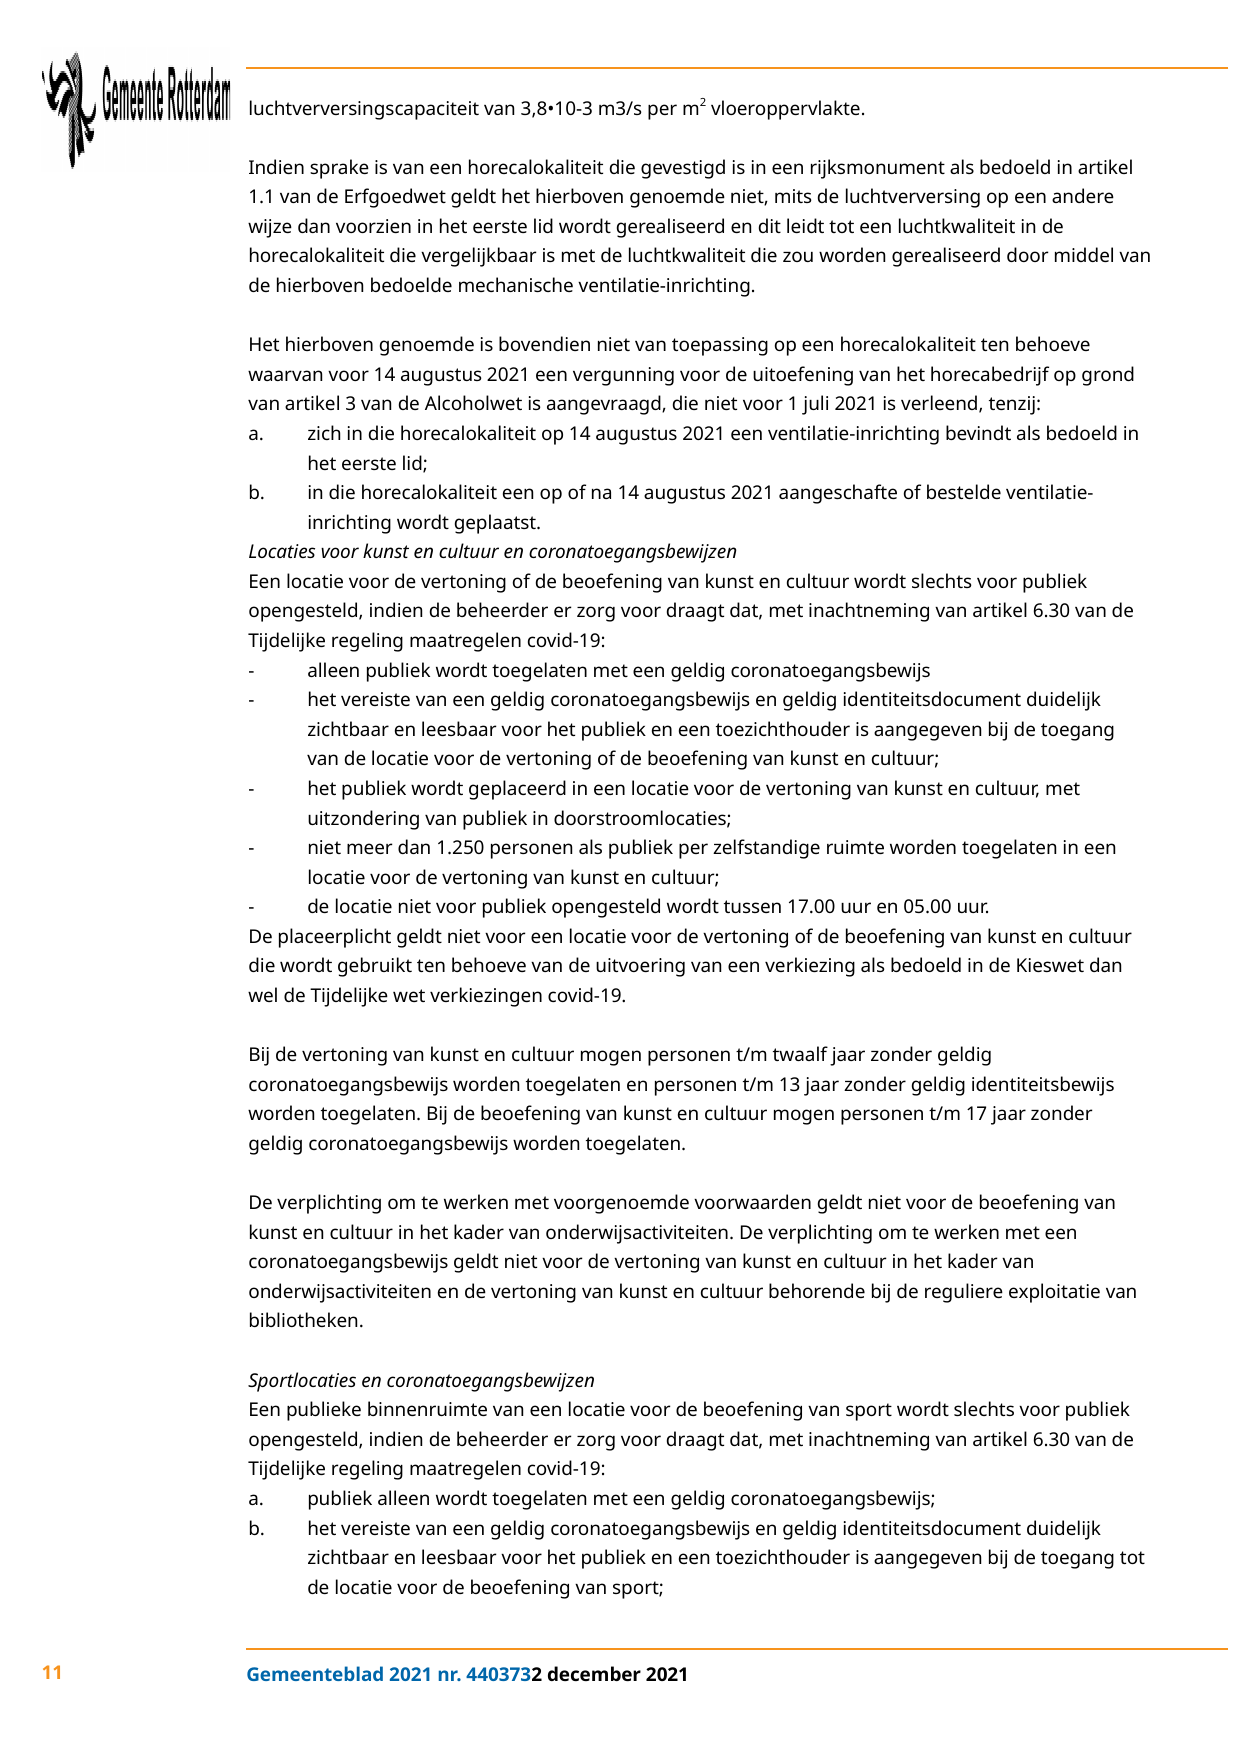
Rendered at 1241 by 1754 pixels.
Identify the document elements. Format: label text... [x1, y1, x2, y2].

list zich in die horecalokaliteit op 14 augustus 2021 een ventilatie-inrichting bevindt als bedoeld in het eerste lid; [248, 420, 1152, 476]
picture [41, 47, 231, 172]
text De verplichting om te werken met voorgenoemde voorwaarden geldt niet voor de beoefening van kunst en cultuur in het kader van onderwijsactiviteiten. De verplichting om te werken met een coronatoegangsbewijs geldt niet voor de vertoning van kunst en cultuur in het kader van onderwijsactiviteiten en de vertoning van kunst en cultuur behorende bij de reguliere exploitatie van bibliotheken. [248, 1189, 1152, 1333]
text Het hierboven genoemde is bovendien niet van toepassing op een horecalokaliteit ten behoeve waarvan voor 14 augustus 2021 een vergunning voor de uitoefening van het horecabedrijf op grond van artikel 3 van de Alcoholwet is aangevraagd, die niet voor 1 juli 2021 is verleend, tenzij: [248, 331, 1152, 416]
text De placeerplicht geldt niet voor een locatie voor de vertoning of de beoefening van kunst en cultuur die wordt gebruikt ten behoeve van de uitvoering van een verkiezing als bedoeld in de Kieswet dan wel de Tijdelijke wet verkiezingen covid-19. [248, 923, 1152, 1008]
list het publiek wordt geplaceerd in een locatie voor de vertoning van kunst en cultuur, met uitzondering van publiek in doorstroomlocaties; [248, 775, 1152, 831]
list het vereiste van een geldig coronatoegangsbewijs en geldig identiteitsdocument duidelijk zichtbaar en leesbaar voor het publiek en een toezichthouder is aangegeven bij de toegang tot de locatie voor de beoefening van sport; [248, 1515, 1152, 1600]
text luchtverversingscapaciteit van 3,8•10-3 m3/s per m2 vloeroppervlakte. [248, 95, 1152, 121]
list het vereiste van een geldig coronatoegangsbewijs en geldig identiteitsdocument duidelijk zichtbaar en leesbaar voor het publiek en een toezichthouder is aangegeven bij de toegang van de locatie voor de vertoning of de beoefening van kunst en cultuur; [248, 686, 1152, 771]
text Bij de vertoning van kunst en cultuur mogen personen t/m twaalf jaar zonder geldig coronatoegangsbewijs worden toegelaten en personen t/m 13 jaar zonder geldig identiteitsbewijs worden toegelaten. Bij de beoefening van kunst en cultuur mogen personen t/m 17 jaar zonder geldig coronatoegangsbewijs worden toegelaten. [248, 1041, 1152, 1156]
text Locaties voor kunst en cultuur en coronatoegangsbewijzen [248, 538, 1152, 564]
list publiek alleen wordt toegelaten met een geldig coronatoegangsbewijs; [248, 1485, 1152, 1511]
text Een publieke binnenruimte van een locatie voor de beoefening van sport wordt slechts voor publiek opengesteld, indien de beheerder er zorg voor draagt dat, met inachtneming van artikel 6.30 van de Tijdelijke regeling maatregelen covid-19: [248, 1396, 1152, 1481]
list de locatie niet voor publiek opengesteld wordt tussen 17.00 uur en 05.00 uur. [248, 893, 1152, 919]
text Indien sprake is van een horecalokaliteit die gevestigd is in een rijksmonument als bedoeld in artikel 1.1 van de Erfgoedwet geldt het hierboven genoemde niet, mits de luchtverversing op een andere wijze dan voorzien in het eerste lid wordt gerealiseerd en dit leidt tot een luchtkwaliteit in de horecalokaliteit die vergelijkbaar is met de luchtkwaliteit die zou worden gerealiseerd door middel van de hierboven bedoelde mechanische ventilatie-inrichting. [248, 154, 1152, 298]
list niet meer dan 1.250 personen als publiek per zelfstandige ruimte worden toegelaten in een locatie voor de vertoning van kunst en cultuur; [248, 834, 1152, 890]
text Sportlocaties en coronatoegangsbewijzen [248, 1367, 1152, 1393]
list in die horecalokaliteit een op of na 14 augustus 2021 aangeschafte of bestelde ventilatie-inrichting wordt geplaatst. [248, 479, 1152, 535]
list alleen publiek wordt toegelaten met een geldig coronatoegangsbewijs [248, 657, 1152, 683]
text Een locatie voor de vertoning of de beoefening van kunst en cultuur wordt slechts voor publiek opengesteld, indien de beheerder er zorg voor draagt dat, met inachtneming van artikel 6.30 van de Tijdelijke regeling maatregelen covid-19: [248, 568, 1152, 653]
